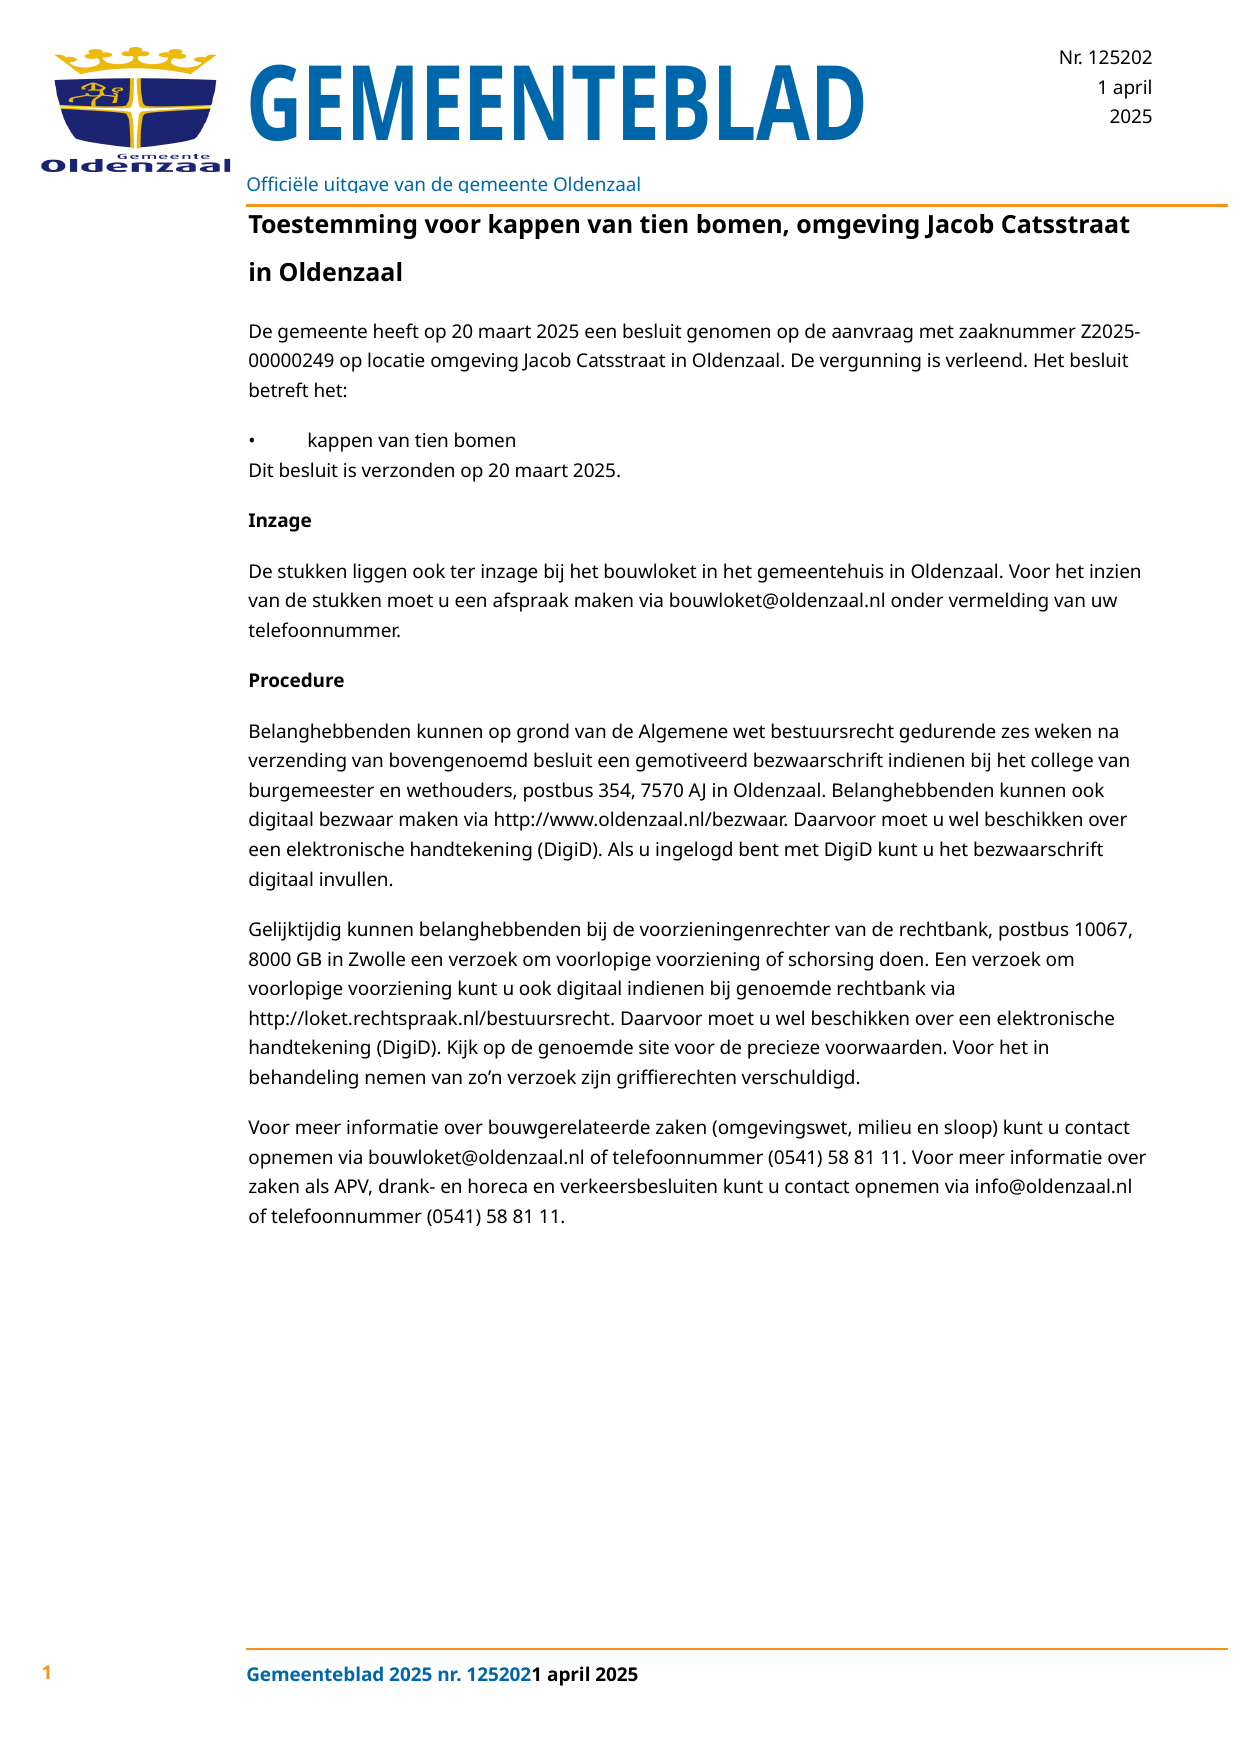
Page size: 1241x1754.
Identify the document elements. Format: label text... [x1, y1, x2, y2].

text Dit besluit is verzonden op 20 maart 2025. [248, 457, 1152, 483]
text Inzage [248, 507, 1152, 533]
text De stukken liggen ook ter inzage bij het bouwloket in het gemeentehuis in Oldenzaal. Voor het inzien van de stukken moet u een afspraak maken via bouwloket@oldenzaal.nl onder vermelding van uw telefoonnummer. [248, 558, 1152, 643]
text Procedure [248, 667, 1152, 693]
text Toestemming voor kappen van tien bomen, omgeving Jacob Catsstraat in Oldenzaal [248, 207, 1152, 288]
text Gelijktijdig kunnen belanghebbenden bij de voorzieningenrechter van de rechtbank, postbus 10067, 8000 GB in Zwolle een verzoek om voorlopige voorziening of schorsing doen. Een verzoek om voorlopige voorziening kunt u ook digitaal indienen bij genoemde rechtbank via http://loket.rechtspraak.nl/bestuursrecht. Daarvoor moet u wel beschikken over een elektronische handtekening (DigiD). Kijk op de genoemde site voor de precieze voorwaarden. Voor het in behandeling nemen van zo’n verzoek zijn griffierechten verschuldigd. [248, 916, 1152, 1090]
text Voor meer informatie over bouwgerelateerde zaken (omgevingswet, milieu en sloop) kunt u contact opnemen via bouwloket@oldenzaal.nl of telefoonnummer (0541) 58 81 11. Voor meer informatie over zaken als APV, drank- en horeca en verkeersbesluiten kunt u contact opnemen via info@oldenzaal.nl of telefoonnummer (0541) 58 81 11. [248, 1114, 1152, 1229]
list kappen van tien bomen [248, 427, 1152, 453]
text De gemeente heeft op 20 maart 2025 een besluit genomen op de aanvraag met zaaknummer Z2025-00000249 op locatie omgeving Jacob Catsstraat in Oldenzaal. De vergunning is verleend. Het besluit betreft het: [248, 318, 1152, 403]
picture [41, 47, 231, 172]
text Belanghebbenden kunnen op grond van de Algemene wet bestuursrecht gedurende zes weken na verzending van bovengenoemd besluit een gemotiveerd bezwaarschrift indienen bij het college van burgemeester en wethouders, postbus 354, 7570 AJ in Oldenzaal. Belanghebbenden kunnen ook digitaal bezwaar maken via http://www.oldenzaal.nl/bezwaar. Daarvoor moet u wel beschikken over een elektronische handtekening (DigiD). Als u ingelogd bent met DigiD kunt u het bezwaarschrift digitaal invullen. [248, 718, 1152, 892]
